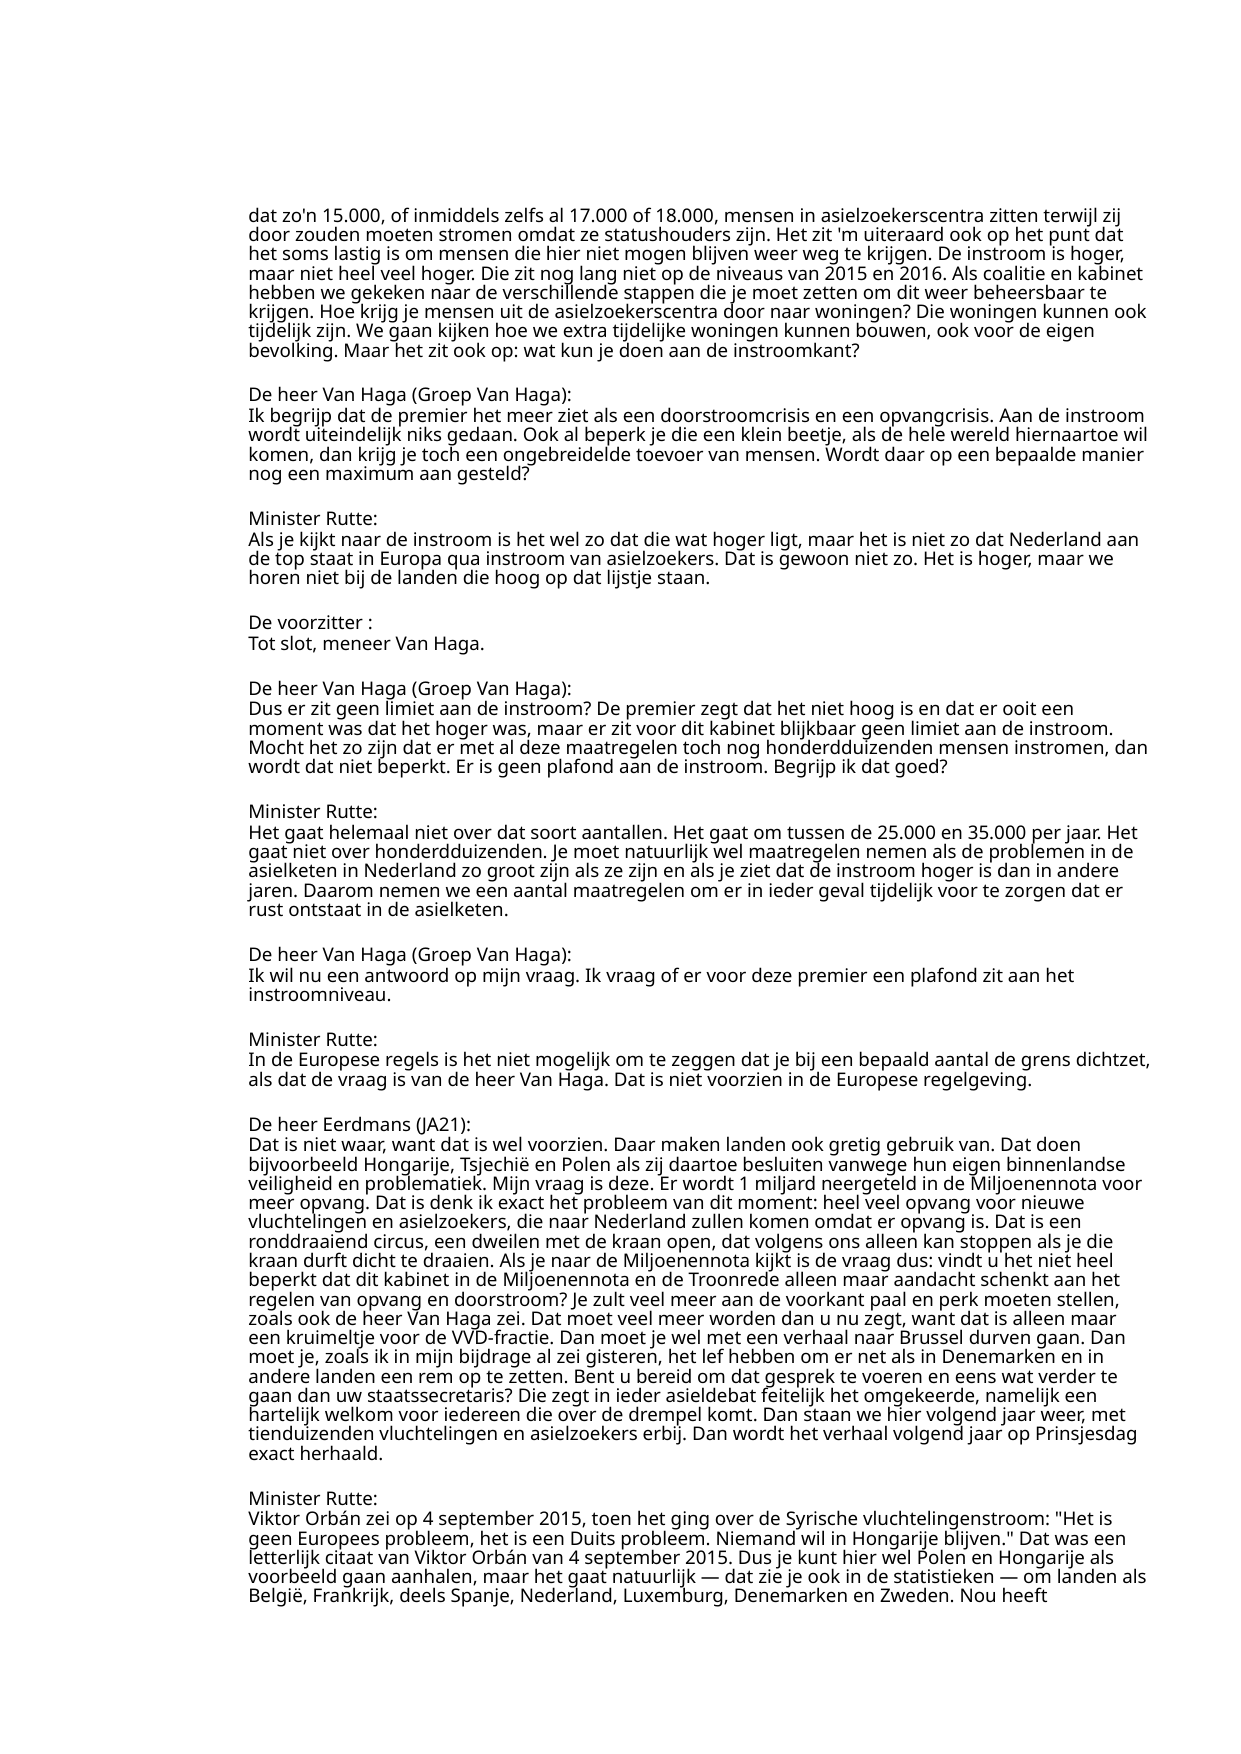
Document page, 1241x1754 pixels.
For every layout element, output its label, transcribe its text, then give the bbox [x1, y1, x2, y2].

text De heer Van Haga (Groep Van Haga): [248, 675, 1152, 700]
text De voorzitter : [248, 609, 1152, 635]
text Minister Rutte: [248, 505, 1152, 531]
text Dat is niet waar, want dat is wel voorzien. Daar maken landen ook gretig gebruik van. Dat doen bijvoorbeeld Hongarije, Tsjechië en Polen als zij daartoe besluiten vanwege hun eigen binnenlandse veiligheid en problematiek. Mijn vraag is deze. Er wordt 1 miljard neergeteld in de Miljoenennota voor meer opvang. Dat is denk ik exact het probleem van dit moment: heel veel opvang voor nieuwe vluchtelingen en asielzoekers, die naar Nederland zullen komen omdat er opvang is. Dat is een ronddraaiend circus, een dweilen met de kraan open, dat volgens ons alleen kan stoppen als je die kraan durft dicht te draaien. Als je naar de Miljoenennota kijkt is de vraag dus: vindt u het niet heel beperkt dat dit kabinet in de Miljoenennota en de Troonrede alleen maar aandacht schenkt aan het regelen van opvang en doorstroom? Je zult veel meer aan de voorkant paal en perk moeten stellen, zoals ook de heer Van Haga zei. Dat moet veel meer worden dan u nu zegt, want dat is alleen maar een kruimeltje voor de VVD-fractie. Dan moet je wel met een verhaal naar Brussel durven gaan. Dan moet je, zoals ik in mijn bijdrage al zei gisteren, het lef hebben om er net als in Denemarken en in andere landen een rem op te zetten. Bent u bereid om dat gesprek te voeren en eens wat verder te gaan dan uw staatssecretaris? Die zegt in ieder asieldebat feitelijk het omgekeerde, namelijk een hartelijk welkom voor iedereen die over de drempel komt. Dan staan we hier volgend jaar weer, met tienduizenden vluchtelingen en asielzoekers erbij. Dan wordt het verhaal volgend jaar op Prinsjesdag exact herhaald. [248, 1136, 1152, 1464]
text In de Europese regels is het niet mogelijk om te zeggen dat je bij een bepaald aantal de grens dichtzet, als dat de vraag is van de heer Van Haga. Dat is niet voorzien in de Europese regelgeving. [248, 1051, 1152, 1090]
text Dus er zit geen limiet aan de instroom? De premier zegt dat het niet hoog is en dat er ooit een moment was dat het hoger was, maar er zit voor dit kabinet blijkbaar geen limiet aan de instroom. Mocht het zo zijn dat er met al deze maatregelen toch nog honderdduizenden mensen instromen, dan wordt dat niet beperkt. Er is geen plafond aan de instroom. Begrijp ik dat goed? [248, 700, 1152, 777]
text Het gaat helemaal niet over dat soort aantallen. Het gaat om tussen de 25.000 en 35.000 per jaar. Het gaat niet over honderdduizenden. Je moet natuurlijk wel maatregelen nemen als de problemen in de asielketen in Nederland zo groot zijn als ze zijn en als je ziet dat de instroom hoger is dan in andere jaren. Daarom nemen we een aantal maatregelen om er in ieder geval tijdelijk voor te zorgen dat er rust ontstaat in de asielketen. [248, 824, 1152, 920]
text dat zo'n 15.000, of inmiddels zelfs al 17.000 of 18.000, mensen in asielzoekerscentra zitten terwijl zij door zouden moeten stromen omdat ze statushouders zijn. Het zit 'm uiteraard ook op het punt dat het soms lastig is om mensen die hier niet mogen blijven weer weg te krijgen. De instroom is hoger, maar niet heel veel hoger. Die zit nog lang niet op de niveaus van 2015 en 2016. Als coalitie en kabinet hebben we gekeken naar de verschillende stappen die je moet zetten om dit weer beheersbaar te krijgen. Hoe krijg je mensen uit de asielzoekerscentra door naar woningen? Die woningen kunnen ook tijdelijk zijn. We gaan kijken hoe we extra tijdelijke woningen kunnen bouwen, ook voor de eigen bevolking. Maar het zit ook op: wat kun je doen aan de instroomkant? [248, 207, 1152, 361]
text De heer Eerdmans (JA21): [248, 1111, 1152, 1136]
text Minister Rutte: [248, 798, 1152, 824]
text Minister Rutte: [248, 1485, 1152, 1510]
text De heer Van Haga (Groep Van Haga): [248, 941, 1152, 967]
text Ik wil nu een antwoord op mijn vraag. Ik vraag of er voor deze premier een plafond zit aan het instroomniveau. [248, 967, 1152, 1005]
text Minister Rutte: [248, 1026, 1152, 1051]
text Als je kijkt naar de instroom is het wel zo dat die wat hoger ligt, maar het is niet zo dat Nederland aan de top staat in Europa qua instroom van asielzoekers. Dat is gewoon niet zo. Het is hoger, maar we horen niet bij de landen die hoog op dat lijstje staan. [248, 531, 1152, 588]
text Ik begrijp dat de premier het meer ziet als een doorstroomcrisis en een opvangcrisis. Aan de instroom wordt uiteindelijk niks gedaan. Ook al beperk je die een klein beetje, als de hele wereld hiernaartoe wil komen, dan krijg je toch een ongebreidelde toevoer van mensen. Wordt daar op een bepaalde manier nog een maximum aan gesteld? [248, 407, 1152, 484]
text Viktor Orbán zei op 4 september 2015, toen het ging over de Syrische vluchtelingenstroom: "Het is geen Europees probleem, het is een Duits probleem. Niemand wil in Hongarije blijven." Dat was een letterlijk citaat van Viktor Orbán van 4 september 2015. Dus je kunt hier wel Polen en Hongarije als voorbeeld gaan aanhalen, maar het gaat natuurlijk — dat zie je ook in de statistieken — om landen als België, Frankrijk, deels Spanje, Nederland, Luxemburg, Denemarken en Zweden. Nou heeft [248, 1510, 1152, 1607]
text Tot slot, meneer Van Haga. [248, 635, 1152, 654]
text De heer Van Haga (Groep Van Haga): [248, 382, 1152, 407]
